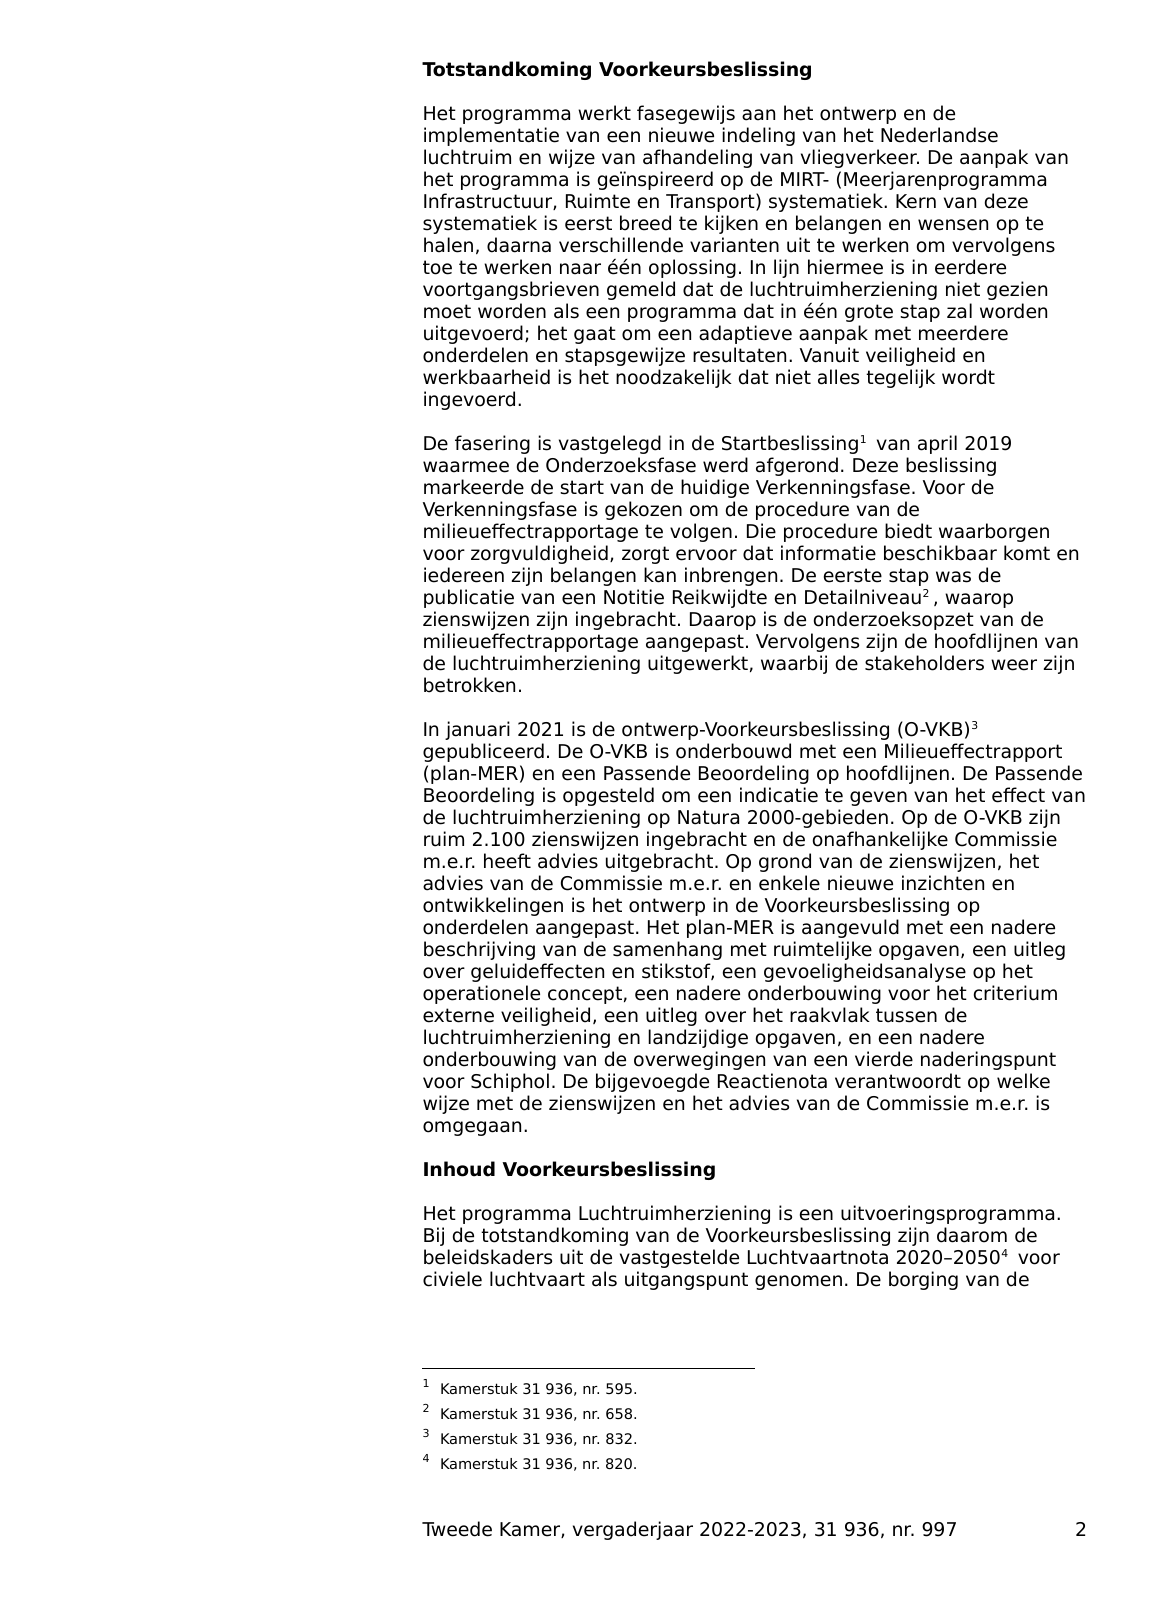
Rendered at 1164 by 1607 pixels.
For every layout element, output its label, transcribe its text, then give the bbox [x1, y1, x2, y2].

text De fasering is vastgelegd in de Startbeslissing van april 2019 waarmee de Onderzoeksfase werd afgerond. Deze beslissing markeerde de start van de huidige Verkenningsfase. Voor de Verkenningsfase is gekozen om de procedure van de milieueffectrapportage te volgen. Die procedure biedt waarborgen voor zorgvuldigheid, zorgt ervoor dat informatie beschikbaar komt en iedereen zijn belangen kan inbrengen. De eerste stap was de publicatie van een Notitie Reikwijdte en Detailniveau, waarop zienswijzen zijn ingebracht. Daarop is de onderzoeksopzet van de milieueffectrapportage aangepast. Vervolgens zijn de hoofdlijnen van de luchtruimherziening uitgewerkt, waarbij de stakeholders weer zijn betrokken. [422, 433, 1087, 697]
text Kamerstuk 31 936, nr. 832. [422, 1427, 1087, 1449]
text Kamerstuk 31 936, nr. 658. [422, 1402, 1087, 1424]
text Het programma Luchtruimherziening is een uitvoeringsprogramma. Bij de totstandkoming van de Voorkeursbeslissing zijn daarom de beleidskaders uit de vastgestelde Luchtvaartnota 2020–2050 voor civiele luchtvaart als uitgangspunt genomen. De borging van de [422, 1203, 1087, 1291]
text Kamerstuk 31 936, nr. 595. [422, 1377, 1087, 1399]
subtitle Inhoud Voorkeursbeslissing [422, 1159, 1087, 1181]
text Kamerstuk 31 936, nr. 820. [422, 1452, 1087, 1474]
subtitle Totstandkoming Voorkeursbeslissing [422, 59, 1087, 81]
text Het programma werkt fasegewijs aan het ontwerp en de implementatie van een nieuwe indeling van het Nederlandse luchtruim en wijze van afhandeling van vliegverkeer. De aanpak van het programma is geïnspireerd op de MIRT- (Meerjarenprogramma Infrastructuur, Ruimte en Transport) systematiek. Kern van deze systematiek is eerst breed te kijken en belangen en wensen op te halen, daarna verschillende varianten uit te werken om vervolgens toe te werken naar één oplossing. In lijn hiermee is in eerdere voortgangsbrieven gemeld dat de luchtruimherziening niet gezien moet worden als een programma dat in één grote stap zal worden uitgevoerd; het gaat om een adaptieve aanpak met meerdere onderdelen en stapsgewijze resultaten. Vanuit veiligheid en werkbaarheid is het noodzakelijk dat niet alles tegelijk wordt ingevoerd. [422, 103, 1087, 411]
text In januari 2021 is de ontwerp-Voorkeursbeslissing (O-VKB) gepubliceerd. De O-VKB is onderbouwd met een Milieueffectrapport (plan-MER) en een Passende Beoordeling op hoofdlijnen. De Passende Beoordeling is opgesteld om een indicatie te geven van het effect van de luchtruimherziening op Natura 2000-gebieden. Op de O-VKB zijn ruim 2.100 zienswijzen ingebracht en de onafhankelijke Commissie m.e.r. heeft advies uitgebracht. Op grond van de zienswijzen, het advies van de Commissie m.e.r. en enkele nieuwe inzichten en ontwikkelingen is het ontwerp in de Voorkeursbeslissing op onderdelen aangepast. Het plan-MER is aangevuld met een nadere beschrijving van de samenhang met ruimtelijke opgaven, een uitleg over geluideffecten en stikstof, een gevoeligheidsanalyse op het operationele concept, een nadere onderbouwing voor het criterium externe veiligheid, een uitleg over het raakvlak tussen de luchtruimherziening en landzijdige opgaven, en een nadere onderbouwing van de overwegingen van een vierde naderingspunt voor Schiphol. De bijgevoegde Reactienota verantwoordt op welke wijze met de zienswijzen en het advies van de Commissie m.e.r. is omgegaan. [422, 719, 1087, 1137]
